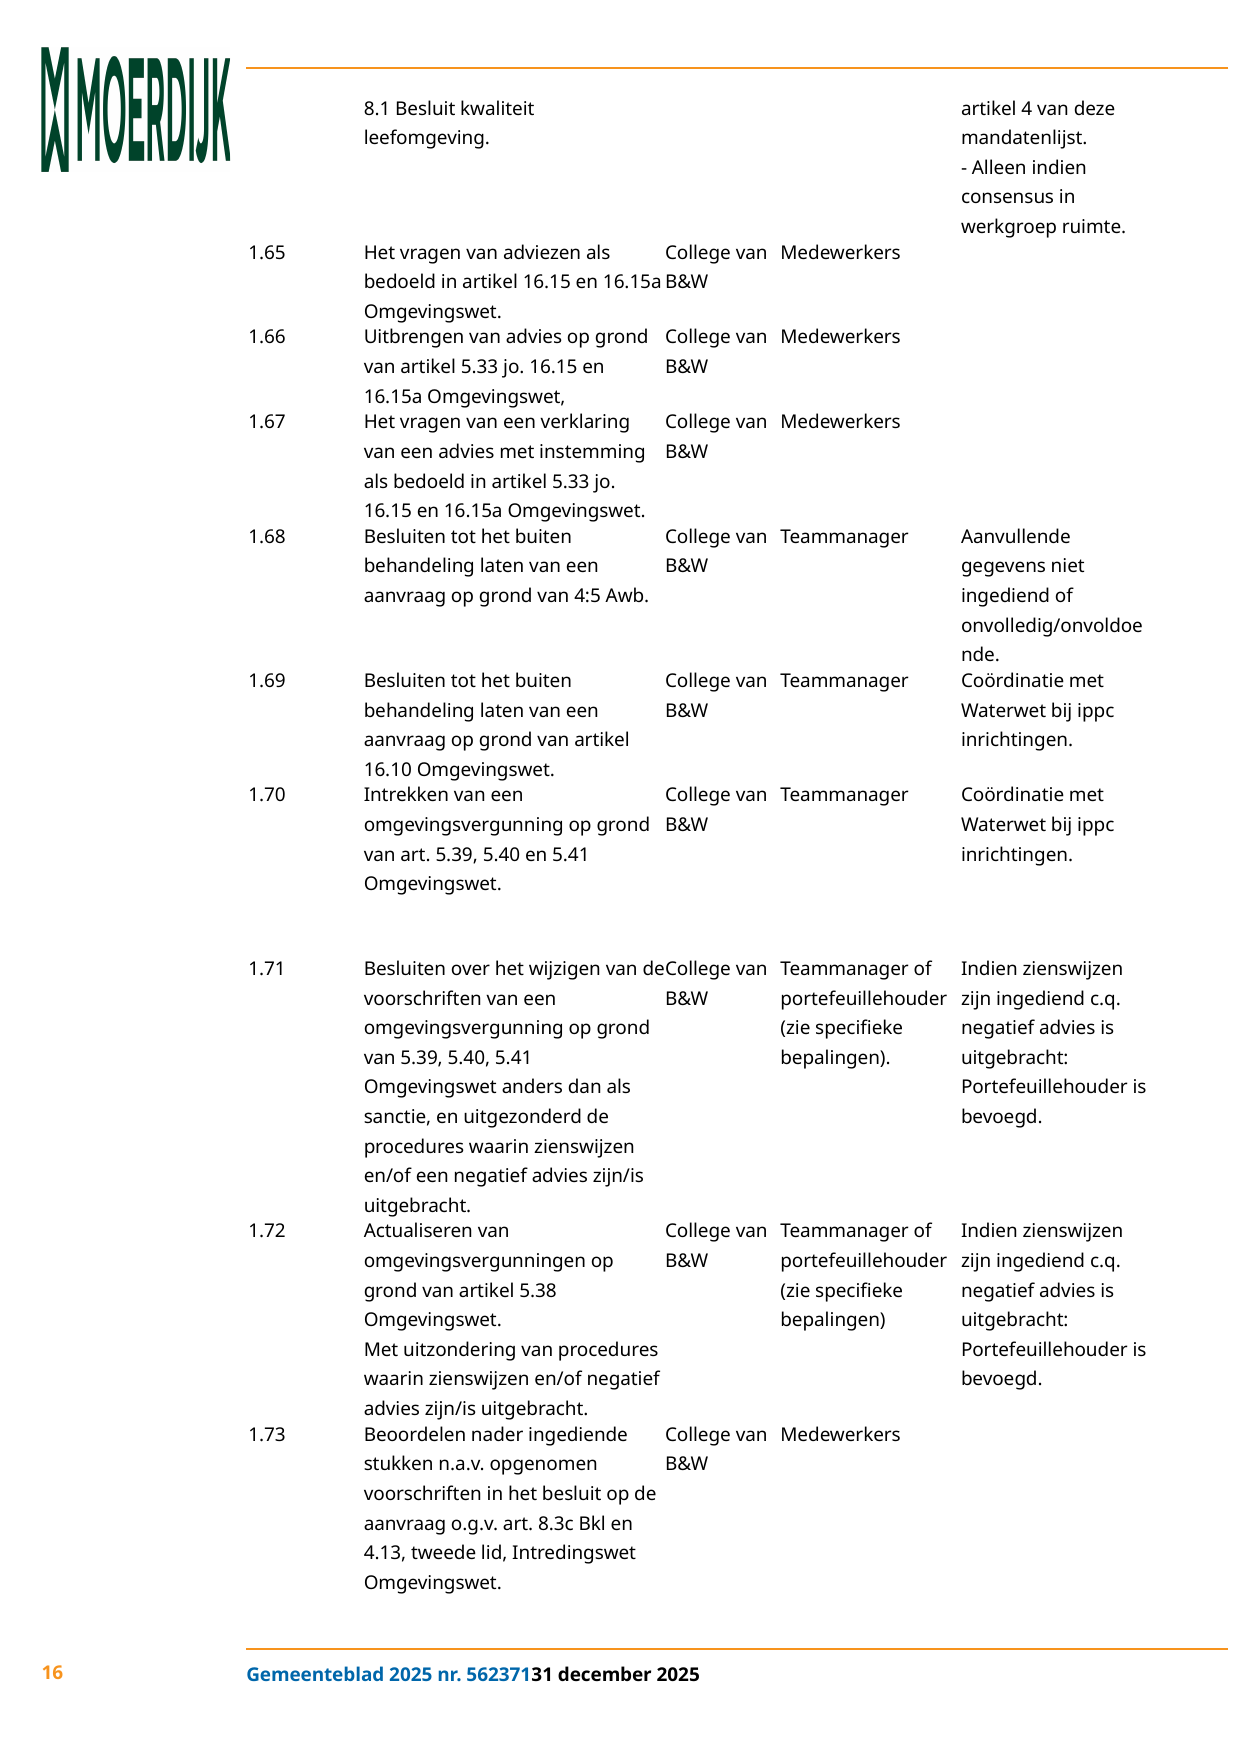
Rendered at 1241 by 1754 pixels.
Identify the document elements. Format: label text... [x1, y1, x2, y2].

table_cell Het vragen van een verklaring van een advies met instemming als bedoeld in artikel 5.33 jo. 16.15 en 16.15a Omgevingswet. [364, 409, 665, 523]
table_cell Beoordelen nader ingediende stukken n.a.v. opgenomen voorschriften in het besluit op de aanvraag o.g.v. art. 8.3c Bkl en 4.13, tweede lid, Intredingswet Omgevingswet. [364, 1421, 665, 1594]
table_cell 1.66 [248, 324, 363, 409]
table_cell Medewerkers [780, 1421, 961, 1594]
table_cell College van B&W [665, 523, 780, 667]
table_cell Teammanager of portefeuillehouder (zie specifieke bepalingen) [780, 1218, 961, 1421]
table_cell College van B&W [665, 1421, 780, 1594]
table_cell Teammanager [780, 782, 961, 955]
table_cell Teammanager [780, 667, 961, 782]
table_cell College van B&W [665, 1218, 780, 1421]
table_cell Intrekken van een omgevingsvergunning op grond van art. 5.39, 5.40 en 5.41 Omgevingswet. [364, 782, 665, 955]
table_cell Medewerkers [780, 409, 961, 523]
table_cell Coördinatie met Waterwet bij ippc inrichtingen. [961, 667, 1152, 782]
table_cell 1.71 [248, 955, 363, 1218]
table_cell Besluiten tot het buiten behandeling laten van een aanvraag op grond van artikel 16.10 Omgevingswet. [364, 667, 665, 782]
table_cell College van B&W [665, 409, 780, 523]
table_cell [961, 239, 1152, 324]
table_cell 1.68 [248, 523, 363, 667]
table_cell Besluiten over het wijzigen van de voorschriften van een omgevingsvergunning op grond van 5.39, 5.40, 5.41 Omgevingswet anders dan als sanctie, en uitgezonderd de procedures waarin zienswijzen en/of een negatief advies zijn/is uitgebracht. [364, 955, 665, 1218]
table_cell 1.73 [248, 1421, 363, 1594]
table_cell College van B&W [665, 324, 780, 409]
table_cell Teammanager [780, 523, 961, 667]
table_cell Coördinatie met Waterwet bij ippc inrichtingen. [961, 782, 1152, 955]
table_cell Uitbrengen van advies op grond van artikel 5.33 jo. 16.15 en 16.15a Omgevingswet, [364, 324, 665, 409]
table_cell [780, 95, 961, 239]
table_cell College van B&W [665, 239, 780, 324]
table_cell Besluiten tot het buiten behandeling laten van een aanvraag op grond van 4:5 Awb. [364, 523, 665, 667]
table_cell Aanvullende gegevens niet ingediend of onvolledig/onvoldoende. [961, 523, 1152, 667]
table_cell College van B&W [665, 782, 780, 955]
table_cell [961, 1421, 1152, 1594]
table_cell Indien zienswijzen zijn ingediend c.q. negatief advies is uitgebracht: Portefeuillehouder is bevoegd. [961, 955, 1152, 1218]
table_cell 1.65 [248, 239, 363, 324]
table_cell Het vragen van adviezen als bedoeld in artikel 16.15 en 16.15a Omgevingswet. [364, 239, 665, 324]
table_cell 1.67 [248, 409, 363, 523]
table_cell [248, 95, 363, 239]
table_cell 1.72 [248, 1218, 363, 1421]
table_cell 8.1 Besluit kwaliteit leefomgeving. [364, 95, 665, 239]
table_cell artikel 4 van deze mandatenlijst. - Alleen indien consensus in werkgroep ruimte. [961, 95, 1152, 239]
table_cell [961, 409, 1152, 523]
table_cell [665, 95, 780, 239]
table_cell 1.69 [248, 667, 363, 782]
table_cell Indien zienswijzen zijn ingediend c.q. negatief advies is uitgebracht: Portefeuillehouder is bevoegd. [961, 1218, 1152, 1421]
table_cell College van B&W [665, 955, 780, 1218]
picture [41, 47, 231, 172]
table_cell Medewerkers [780, 324, 961, 409]
table_cell 1.70 [248, 782, 363, 955]
table_cell Actualiseren van omgevingsvergunningen op grond van artikel 5.38 Omgevingswet. Met uitzondering van procedures waarin zienswijzen en/of negatief advies zijn/is uitgebracht. [364, 1218, 665, 1421]
table_cell Medewerkers [780, 239, 961, 324]
table_cell [961, 324, 1152, 409]
table_cell College van B&W [665, 667, 780, 782]
table_cell Teammanager of portefeuillehouder (zie specifieke bepalingen). [780, 955, 961, 1218]
